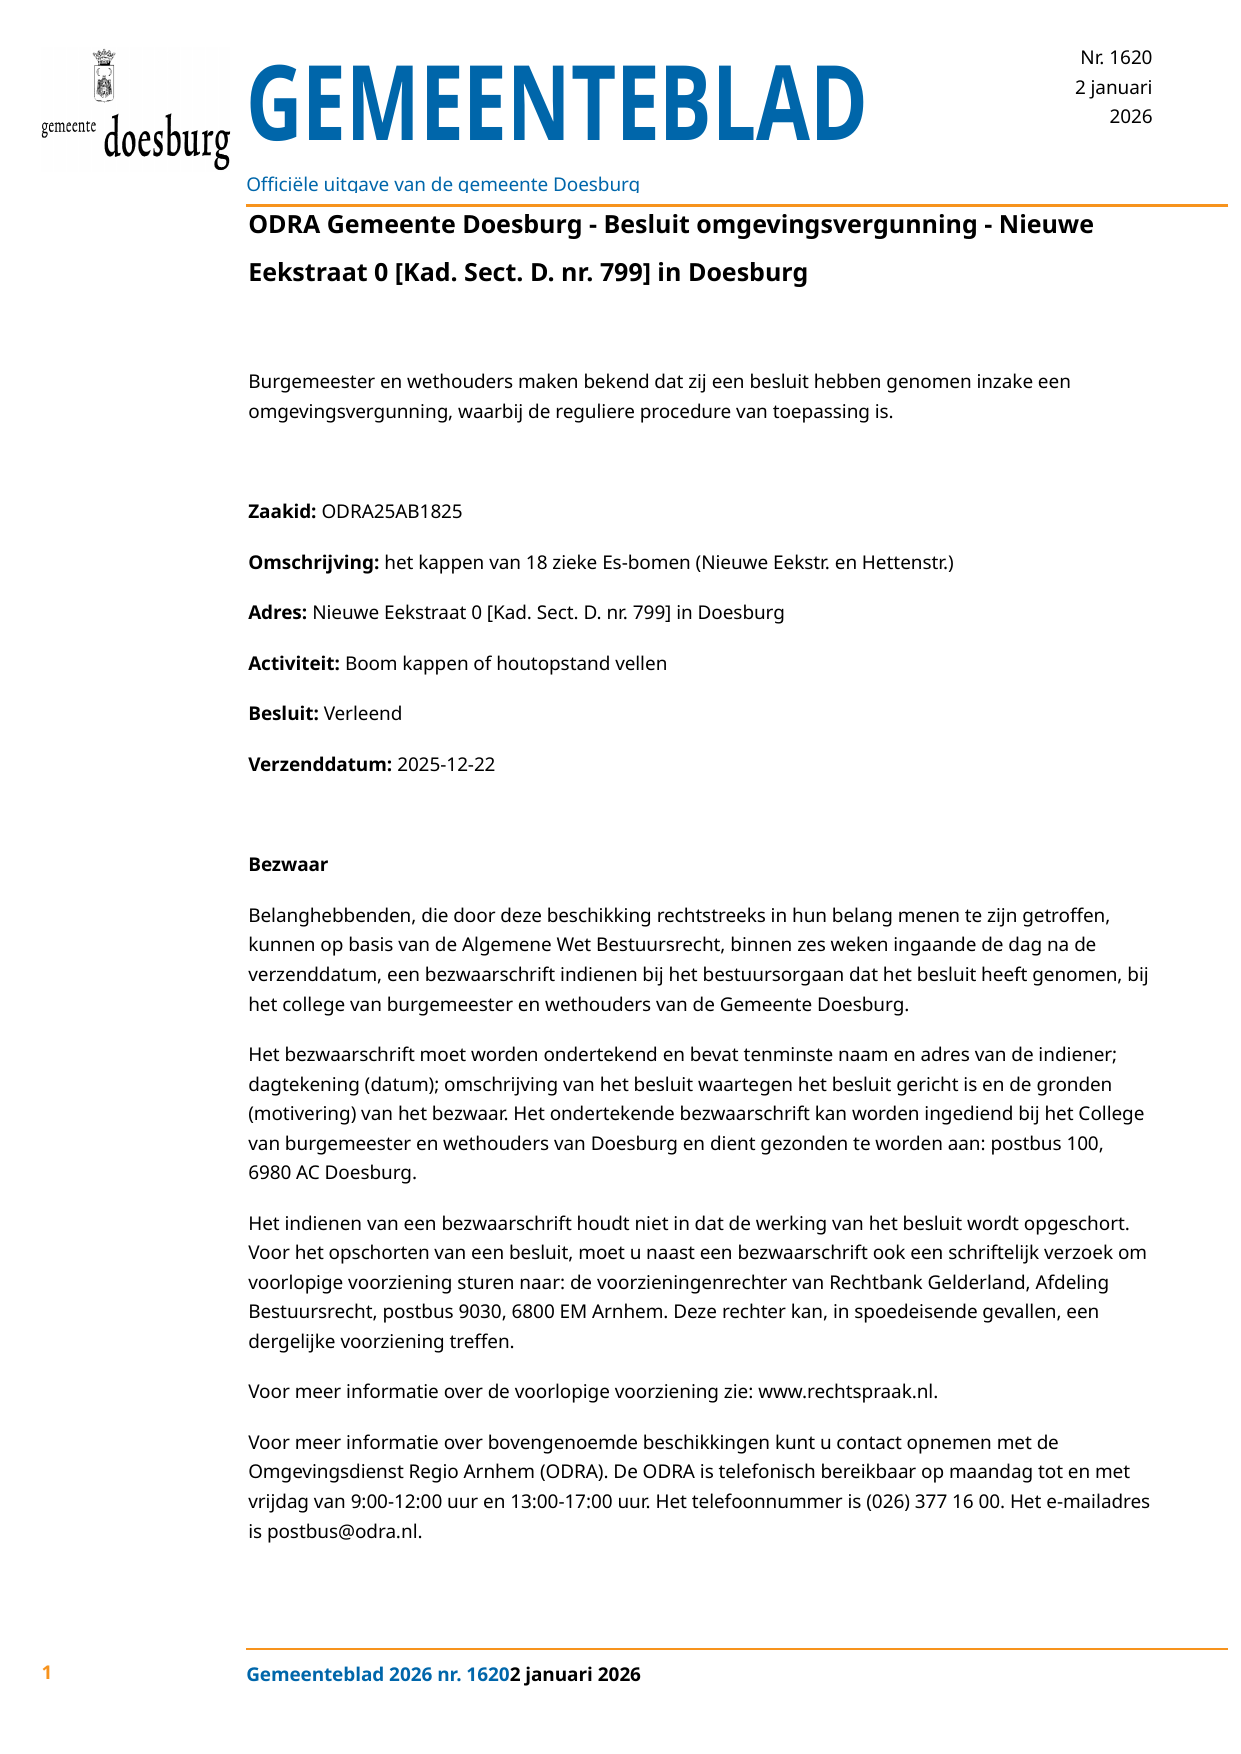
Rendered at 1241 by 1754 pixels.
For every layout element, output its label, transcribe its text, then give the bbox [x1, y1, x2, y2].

picture [41, 47, 231, 172]
text Voor meer informatie over bovengenoemde beschikkingen kunt u contact opnemen met de Omgevingsdienst Regio Arnhem (ODRA). De ODRA is telefonisch bereikbaar op maandag tot en met vrijdag van 9:00-12:00 uur en 13:00-17:00 uur. Het telefoonnummer is (026) 377 16 00. Het e-mailadres is postbus@odra.nl. [248, 1429, 1152, 1544]
text Activiteit: Boom kappen of houtopstand vellen [248, 650, 1152, 676]
text Het indienen van een bezwaarschrift houdt niet in dat de werking van het besluit wordt opgeschort. Voor het opschorten van een besluit, moet u naast een bezwaarschrift ook een schriftelijk verzoek om voorlopige voorziening sturen naar: de voorzieningenrechter van Rechtbank Gelderland, Afdeling Bestuursrecht, postbus 9030, 6800 EM Arnhem. Deze rechter kan, in spoedeisende gevallen, een dergelijke voorziening treffen. [248, 1210, 1152, 1354]
text Bezwaar [248, 852, 1152, 877]
text Adres: Nieuwe Eekstraat 0 [Kad. Sect. D. nr. 799] in Doesburg [248, 599, 1152, 625]
text Omschrijving: het kappen van 18 zieke Es-bomen (Nieuwe Eekstr. en Hettenstr.) [248, 549, 1152, 575]
text Besluit: Verleend [248, 700, 1152, 726]
text Zaakid: ODRA25AB1825 [248, 499, 1152, 524]
text Voor meer informatie over de voorlopige voorziening zie: www.rechtspraak.nl. [248, 1379, 1152, 1404]
text ODRA Gemeente Doesburg - Besluit omgevingsvergunning - Nieuwe Eekstraat 0 [Kad. Sect. D. nr. 799] in Doesburg [248, 207, 1152, 288]
text Verzenddatum: 2025-12-22 [248, 751, 1152, 777]
text Burgemeester en wethouders maken bekend dat zij een besluit hebben genomen inzake een omgevingsvergunning, waarbij de reguliere procedure van toepassing is. [248, 368, 1152, 424]
text Het bezwaarschrift moet worden ondertekend en bevat tenminste naam en adres van de indiener; dagtekening (datum); omschrijving van het besluit waartegen het besluit gericht is en de gronden (motivering) van het bezwaar. Het ondertekende bezwaarschrift kan worden ingediend bij het College van burgemeester en wethouders van Doesburg en dient gezonden te worden aan: postbus 100, 6980 AC Doesburg. [248, 1041, 1152, 1185]
text Belanghebbenden, die door deze beschikking rechtstreeks in hun belang menen te zijn getroffen, kunnen op basis van de Algemene Wet Bestuursrecht, binnen zes weken ingaande de dag na de verzenddatum, een bezwaarschrift indienen bij het bestuursorgaan dat het besluit heeft genomen, bij het college van burgemeester en wethouders van de Gemeente Doesburg. [248, 902, 1152, 1017]
